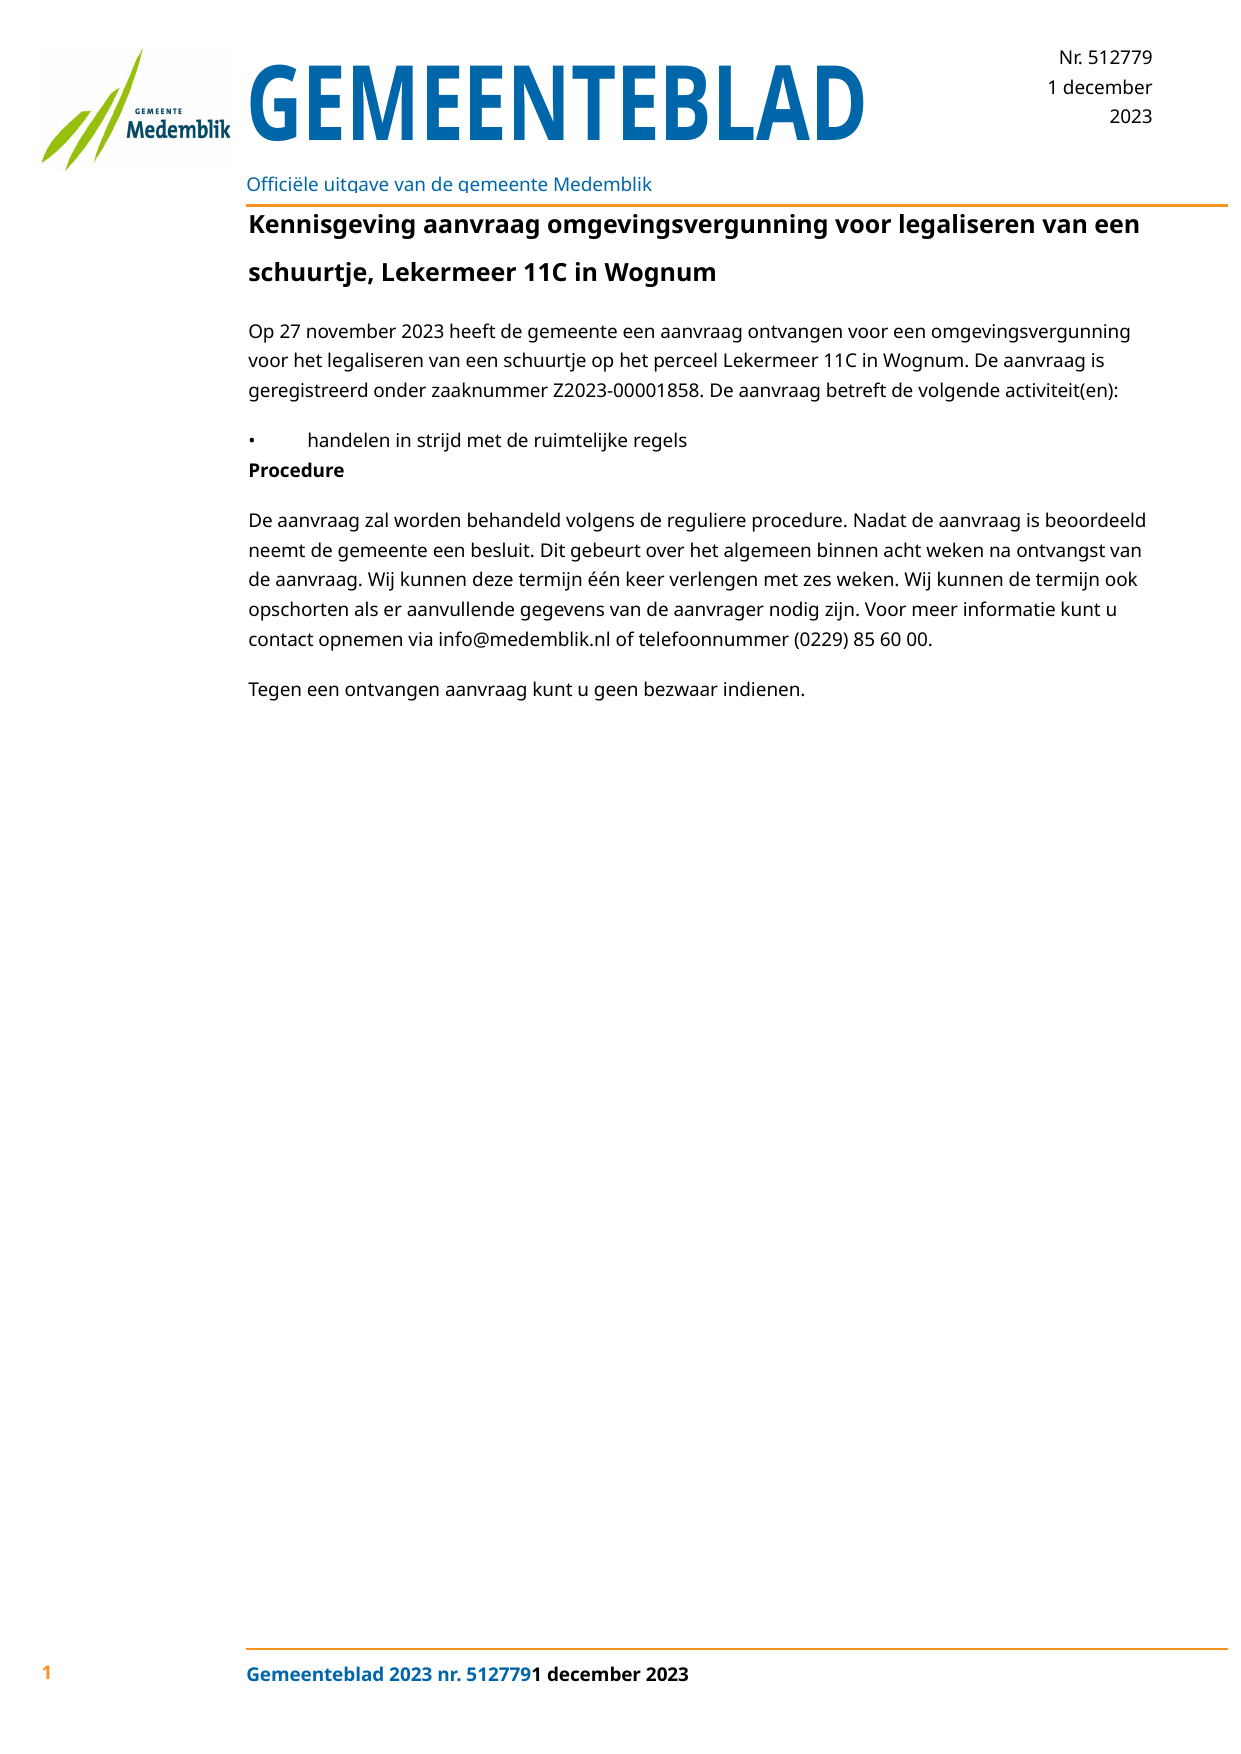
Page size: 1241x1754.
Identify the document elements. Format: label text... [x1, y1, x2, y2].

list handelen in strijd met de ruimtelijke regels [248, 427, 1152, 453]
text Procedure [248, 457, 1152, 483]
text Kennisgeving aanvraag omgevingsvergunning voor legaliseren van een schuurtje, Lekermeer 11C in Wognum [248, 207, 1152, 288]
picture [41, 47, 231, 172]
text De aanvraag zal worden behandeld volgens de reguliere procedure. Nadat de aanvraag is beoordeeld neemt de gemeente een besluit. Dit gebeurt over het algemeen binnen acht weken na ontvangst van de aanvraag. Wij kunnen deze termijn één keer verlengen met zes weken. Wij kunnen de termijn ook opschorten als er aanvullende gegevens van de aanvrager nodig zijn. Voor meer informatie kunt u contact opnemen via info@medemblik.nl of telefoonnummer (0229) 85 60 00. [248, 507, 1152, 652]
text Op 27 november 2023 heeft de gemeente een aanvraag ontvangen voor een omgevingsvergunning voor het legaliseren van een schuurtje op het perceel Lekermeer 11C in Wognum. De aanvraag is geregistreerd onder zaaknummer Z2023-00001858. De aanvraag betreft de volgende activiteit(en): [248, 318, 1152, 403]
text Tegen een ontvangen aanvraag kunt u geen bezwaar indienen. [248, 676, 1152, 702]
